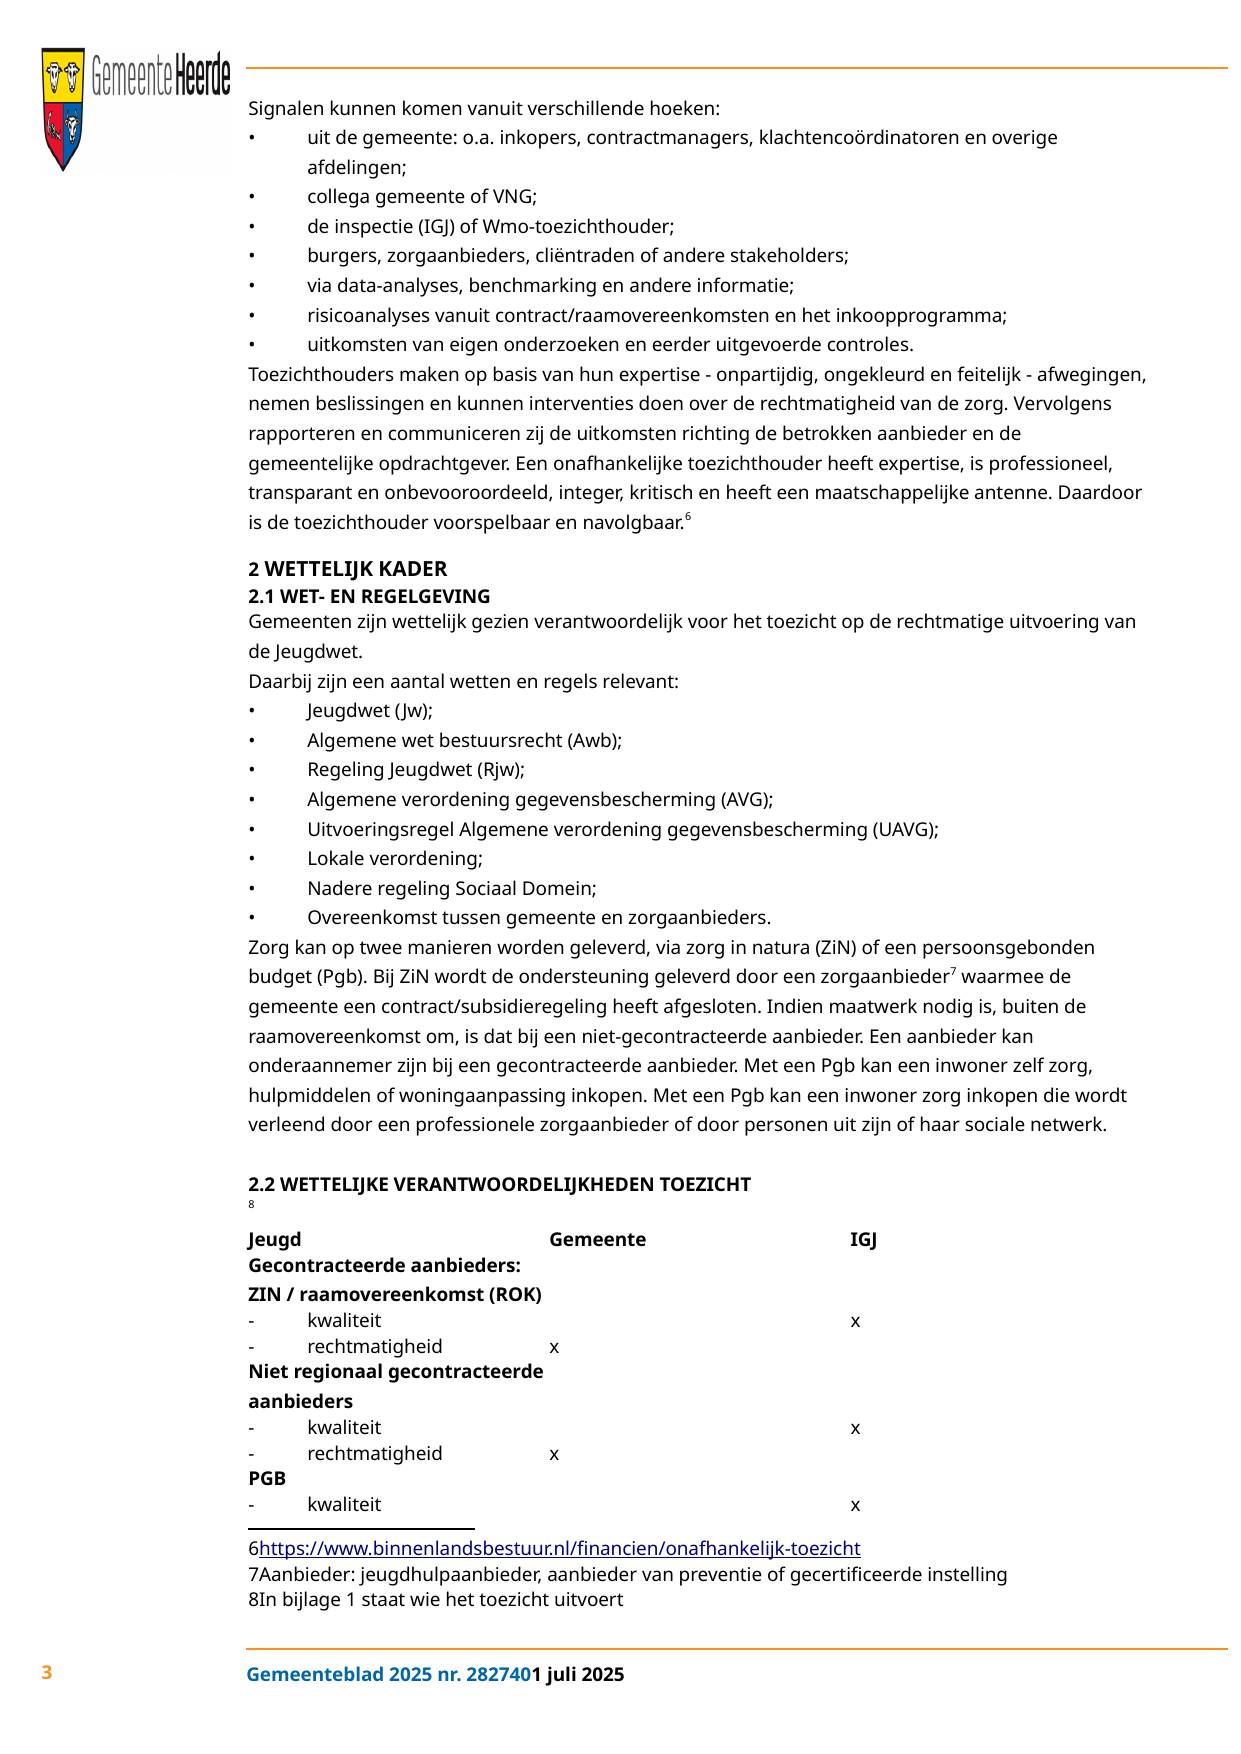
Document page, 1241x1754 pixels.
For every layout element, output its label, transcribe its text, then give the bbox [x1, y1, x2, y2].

table_cell kwaliteit [248, 1491, 549, 1517]
table_header Gemeente [549, 1226, 850, 1252]
text 2.1 WET- EN REGELGEVING [248, 583, 1152, 609]
list uitkomsten van eigen onderzoeken en eerder uitgevoerde controles. [248, 331, 1152, 357]
text In bijlage 1 staat wie het toezicht uitvoert [248, 1586, 1152, 1612]
table_cell rechtmatigheid [248, 1440, 549, 1466]
table_cell x [850, 1307, 1152, 1333]
table_cell PGB [248, 1466, 549, 1491]
list uit de gemeente: o.a. inkopers, contractmanagers, klachtencoördinatoren en overige afdelingen; [248, 124, 1152, 180]
list Uitvoeringsregel Algemene verordening gegevensbescherming (UAVG); [248, 816, 1152, 842]
list risicoanalyses vanuit contract/raamovereenkomsten en het inkoopprogramma; [248, 302, 1152, 328]
list de inspectie (IGJ) of Wmo-toezichthouder; [248, 213, 1152, 239]
list via data-analyses, benchmarking en andere informatie; [248, 272, 1152, 298]
list Lokale verordening; [248, 845, 1152, 871]
text Toezichthouders maken op basis van hun expertise - onpartijdig, ongekleurd en feitelijk - afwegingen, nemen beslissingen en kunnen interventies doen over de rechtmatigheid van de zorg. Vervolgens rapporteren en communiceren zij de uitkomsten richting de betrokken aanbieder en de gemeentelijke opdrachtgever. Een onafhankelijke toezichthouder heeft expertise, is professioneel, transparant en onbevooroordeeld, integer, kritisch en heeft een maatschappelijke antenne. Daardoor is de toezichthouder voorspelbaar en navolgbaar. [248, 361, 1152, 535]
table_cell x [850, 1491, 1152, 1517]
list Regeling Jeugdwet (Rjw); [248, 757, 1152, 782]
table_cell [549, 1252, 850, 1307]
list Jeugdwet (Jw); [248, 697, 1152, 723]
text Gemeenten zijn wettelijk gezien verantwoordelijk voor het toezicht op de rechtmatige uitvoering van de Jeugdwet. [248, 609, 1152, 664]
text Zorg kan op twee manieren worden geleverd, via zorg in natura (ZiN) of een persoonsgebonden budget (Pgb). Bij ZiN wordt de ondersteuning geleverd door een zorgaanbieder waarmee de gemeente een contract/subsidieregeling heeft afgesloten. Indien maatwerk nodig is, buiten de raamovereenkomst om, is dat bij een niet-gecontracteerde aanbieder. Een aanbieder kan onderaannemer zijn bij een gecontracteerde aanbieder. Met een Pgb kan een inwoner zelf zorg, hulpmiddelen of woningaanpassing inkopen. Met een Pgb kan een inwoner zorg inkopen die wordt verleend door een professionele zorgaanbieder of door personen uit zijn of haar sociale netwerk. [248, 934, 1152, 1137]
table_cell kwaliteit [248, 1414, 549, 1440]
table_cell Niet regionaal gecontracteerde aanbieders [248, 1359, 549, 1414]
table_cell [549, 1491, 850, 1517]
text Signalen kunnen komen vanuit verschillende hoeken: [248, 95, 1152, 121]
table_header IGJ [850, 1226, 1152, 1252]
table_cell x [549, 1440, 850, 1466]
table_cell rechtmatigheid [248, 1333, 549, 1359]
list burgers, zorgaanbieders, cliëntraden of andere stakeholders; [248, 243, 1152, 268]
list Algemene verordening gegevensbescherming (AVG); [248, 786, 1152, 812]
table_cell [850, 1333, 1152, 1359]
table_cell [850, 1440, 1152, 1466]
list collega gemeente of VNG; [248, 183, 1152, 209]
table_cell [549, 1414, 850, 1440]
table_cell x [850, 1414, 1152, 1440]
table_cell [549, 1466, 850, 1491]
table_cell [850, 1466, 1152, 1491]
text Daarbij zijn een aantal wetten en regels relevant: [248, 668, 1152, 694]
text 2.2 WETTELIJKE VERANTWOORDELIJKHEDEN TOEZICHT [248, 1171, 1152, 1197]
list Algemene wet bestuursrecht (Awb); [248, 727, 1152, 753]
table_header Jeugd [248, 1226, 549, 1252]
table_cell [850, 1252, 1152, 1307]
table_cell [549, 1359, 850, 1414]
table_cell Gecontracteerde aanbieders: ZIN / raamovereenkomst (ROK) [248, 1252, 549, 1307]
picture [41, 47, 231, 172]
text 2 WETTELIJK KADER [248, 554, 1152, 583]
table_cell [549, 1307, 850, 1333]
text Aanbieder: jeugdhulpaanbieder, aanbieder van preventie of gecertificeerde instelling [248, 1561, 1152, 1586]
table_cell x [549, 1333, 850, 1359]
list Nadere regeling Sociaal Domein; [248, 875, 1152, 901]
table_cell [850, 1359, 1152, 1414]
list Overeenkomst tussen gemeente en zorgaanbieders. [248, 904, 1152, 930]
table_cell kwaliteit [248, 1307, 549, 1333]
text https://www.binnenlandsbestuur.nl/financien/onafhankelijk-toezicht [248, 1535, 1152, 1561]
